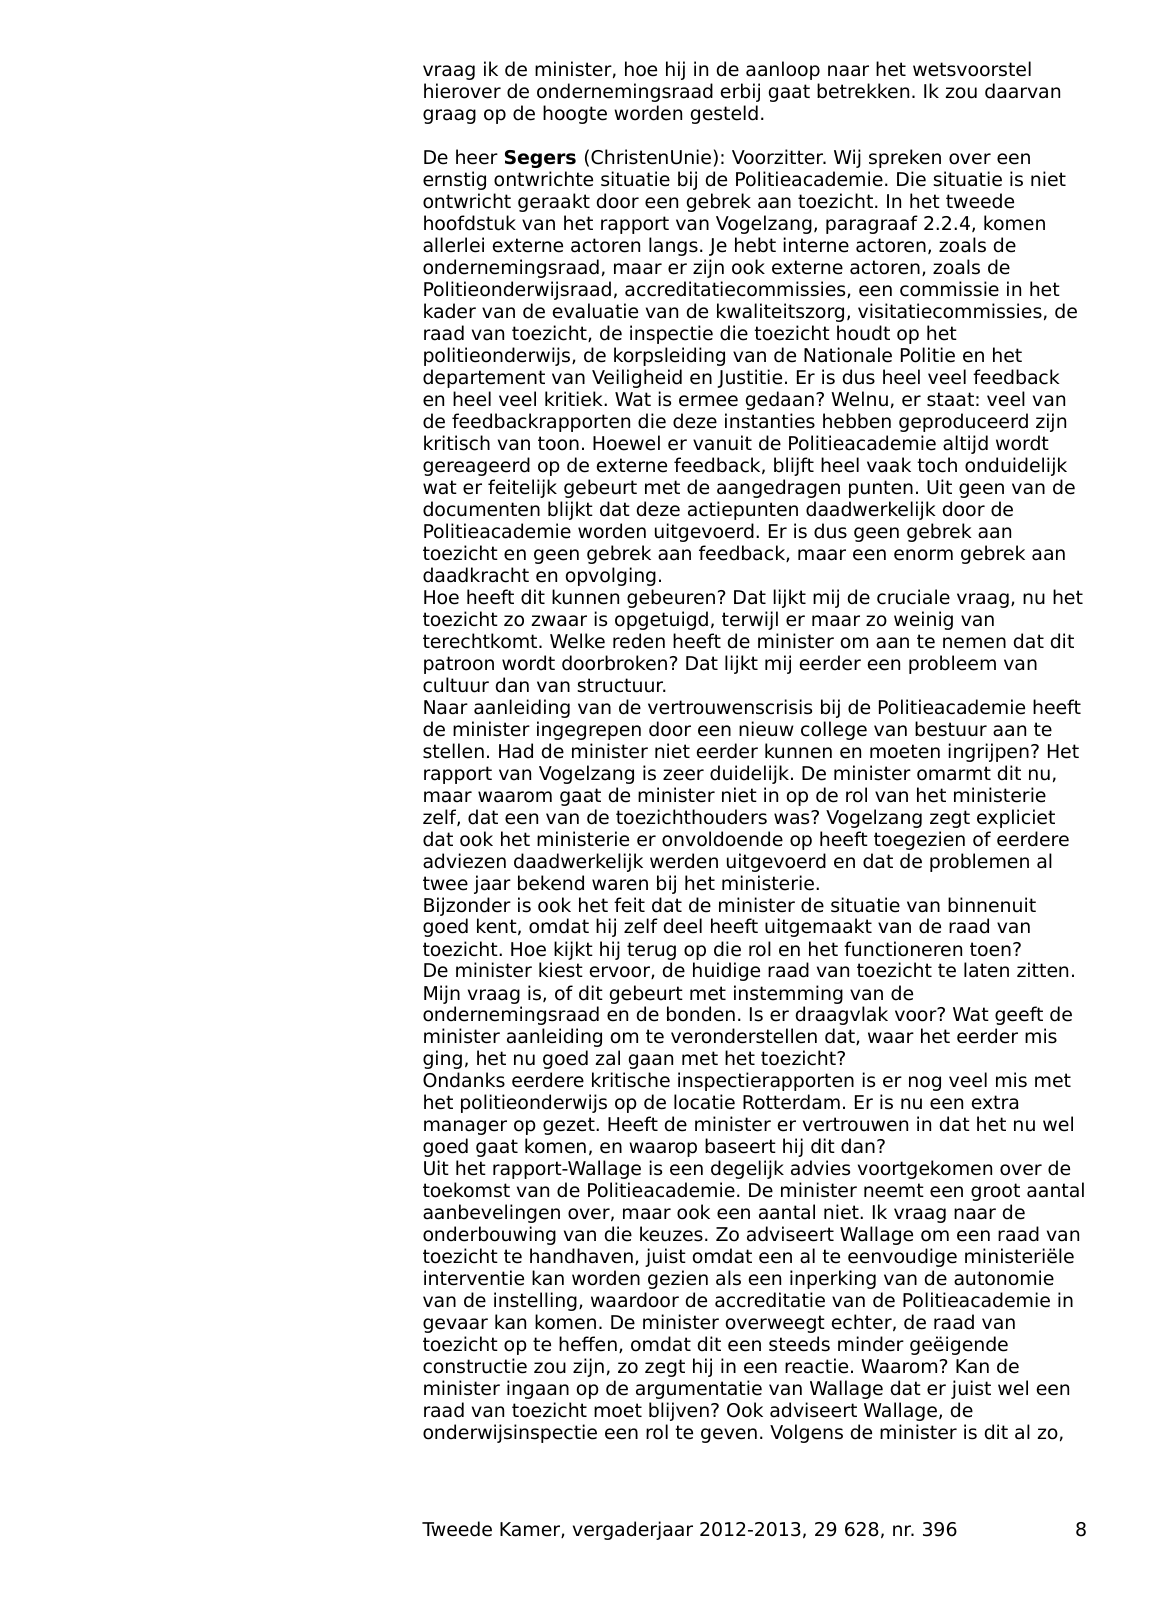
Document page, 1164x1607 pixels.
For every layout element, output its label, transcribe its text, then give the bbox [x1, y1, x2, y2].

text Naar aanleiding van de vertrouwenscrisis bij de Politieacademie heeft de minister ingegrepen door een nieuw college van bestuur aan te stellen. Had de minister niet eerder kunnen en moeten ingrijpen? Het rapport van Vogelzang is zeer duidelijk. De minister omarmt dit nu, maar waarom gaat de minister niet in op de rol van het ministerie zelf, dat een van de toezichthouders was? Vogelzang zegt expliciet dat ook het ministerie er onvoldoende op heeft toegezien of eerdere adviezen daadwerkelijk werden uitgevoerd en dat de problemen al twee jaar bekend waren bij het ministerie. [422, 697, 1087, 894]
text Uit het rapport-Wallage is een degelijk advies voortgekomen over de toekomst van de Politieacademie. De minister neemt een groot aantal aanbevelingen over, maar ook een aantal niet. Ik vraag naar de onderbouwing van die keuzes. Zo adviseert Wallage om een raad van toezicht te handhaven, juist omdat een al te eenvoudige ministeriële interventie kan worden gezien als een inperking van de autonomie van de instelling, waardoor de accreditatie van de Politieacademie in gevaar kan komen. De minister overweegt echter, de raad van toezicht op te heffen, omdat dit een steeds minder geëigende constructie zou zijn, zo zegt hij in een reactie. Waarom? Kan de minister ingaan op de argumentatie van Wallage dat er juist wel een raad van toezicht moet blijven? Ook adviseert Wallage, de onderwijsinspectie een rol te geven. Volgens de minister is dit al zo, [422, 1158, 1087, 1444]
text Hoe heeft dit kunnen gebeuren? Dat lijkt mij de cruciale vraag, nu het toezicht zo zwaar is opgetuigd, terwijl er maar zo weinig van terechtkomt. Welke reden heeft de minister om aan te nemen dat dit patroon wordt doorbroken? Dat lijkt mij eerder een probleem van cultuur dan van structuur. [422, 587, 1087, 697]
text De heer Segers (ChristenUnie): Voorzitter. Wij spreken over een ernstig ontwrichte situatie bij de Politieacademie. Die situatie is niet ontwricht geraakt door een gebrek aan toezicht. In het tweede hoofdstuk van het rapport van Vogelzang, paragraaf 2.2.4, komen allerlei externe actoren langs. Je hebt interne actoren, zoals de ondernemingsraad, maar er zijn ook externe actoren, zoals de Politieonderwijsraad, accreditatiecommissies, een commissie in het kader van de evaluatie van de kwaliteitszorg, visitatiecommissies, de raad van toezicht, de inspectie die toezicht houdt op het politieonderwijs, de korpsleiding van de Nationale Politie en het departement van Veiligheid en Justitie. Er is dus heel veel feedback en heel veel kritiek. Wat is ermee gedaan? Welnu, er staat: veel van de feedbackrapporten die deze instanties hebben geproduceerd zijn kritisch van toon. Hoewel er vanuit de Politieacademie altijd wordt gereageerd op de externe feedback, blijft heel vaak toch onduidelijk wat er feitelijk gebeurt met de aangedragen punten. Uit geen van de documenten blijkt dat deze actiepunten daadwerkelijk door de Politieacademie worden uitgevoerd. Er is dus geen gebrek aan toezicht en geen gebrek aan feedback, maar een enorm gebrek aan daadkracht en opvolging. [422, 147, 1087, 587]
text Bijzonder is ook het feit dat de minister de situatie van binnenuit goed kent, omdat hij zelf deel heeft uitgemaakt van de raad van toezicht. Hoe kijkt hij terug op die rol en het functioneren toen? [422, 894, 1087, 960]
text De minister kiest ervoor, de huidige raad van toezicht te laten zitten. Mijn vraag is, of dit gebeurt met instemming van de ondernemingsraad en de bonden. Is er draagvlak voor? Wat geeft de minister aanleiding om te veronderstellen dat, waar het eerder mis ging, het nu goed zal gaan met het toezicht? [422, 960, 1087, 1070]
text vraag ik de minister, hoe hij in de aanloop naar het wetsvoorstel hierover de ondernemingsraad erbij gaat betrekken. Ik zou daarvan graag op de hoogte worden gesteld. [422, 59, 1087, 125]
text Ondanks eerdere kritische inspectierapporten is er nog veel mis met het politieonderwijs op de locatie Rotterdam. Er is nu een extra manager op gezet. Heeft de minister er vertrouwen in dat het nu wel goed gaat komen, en waarop baseert hij dit dan? [422, 1070, 1087, 1158]
